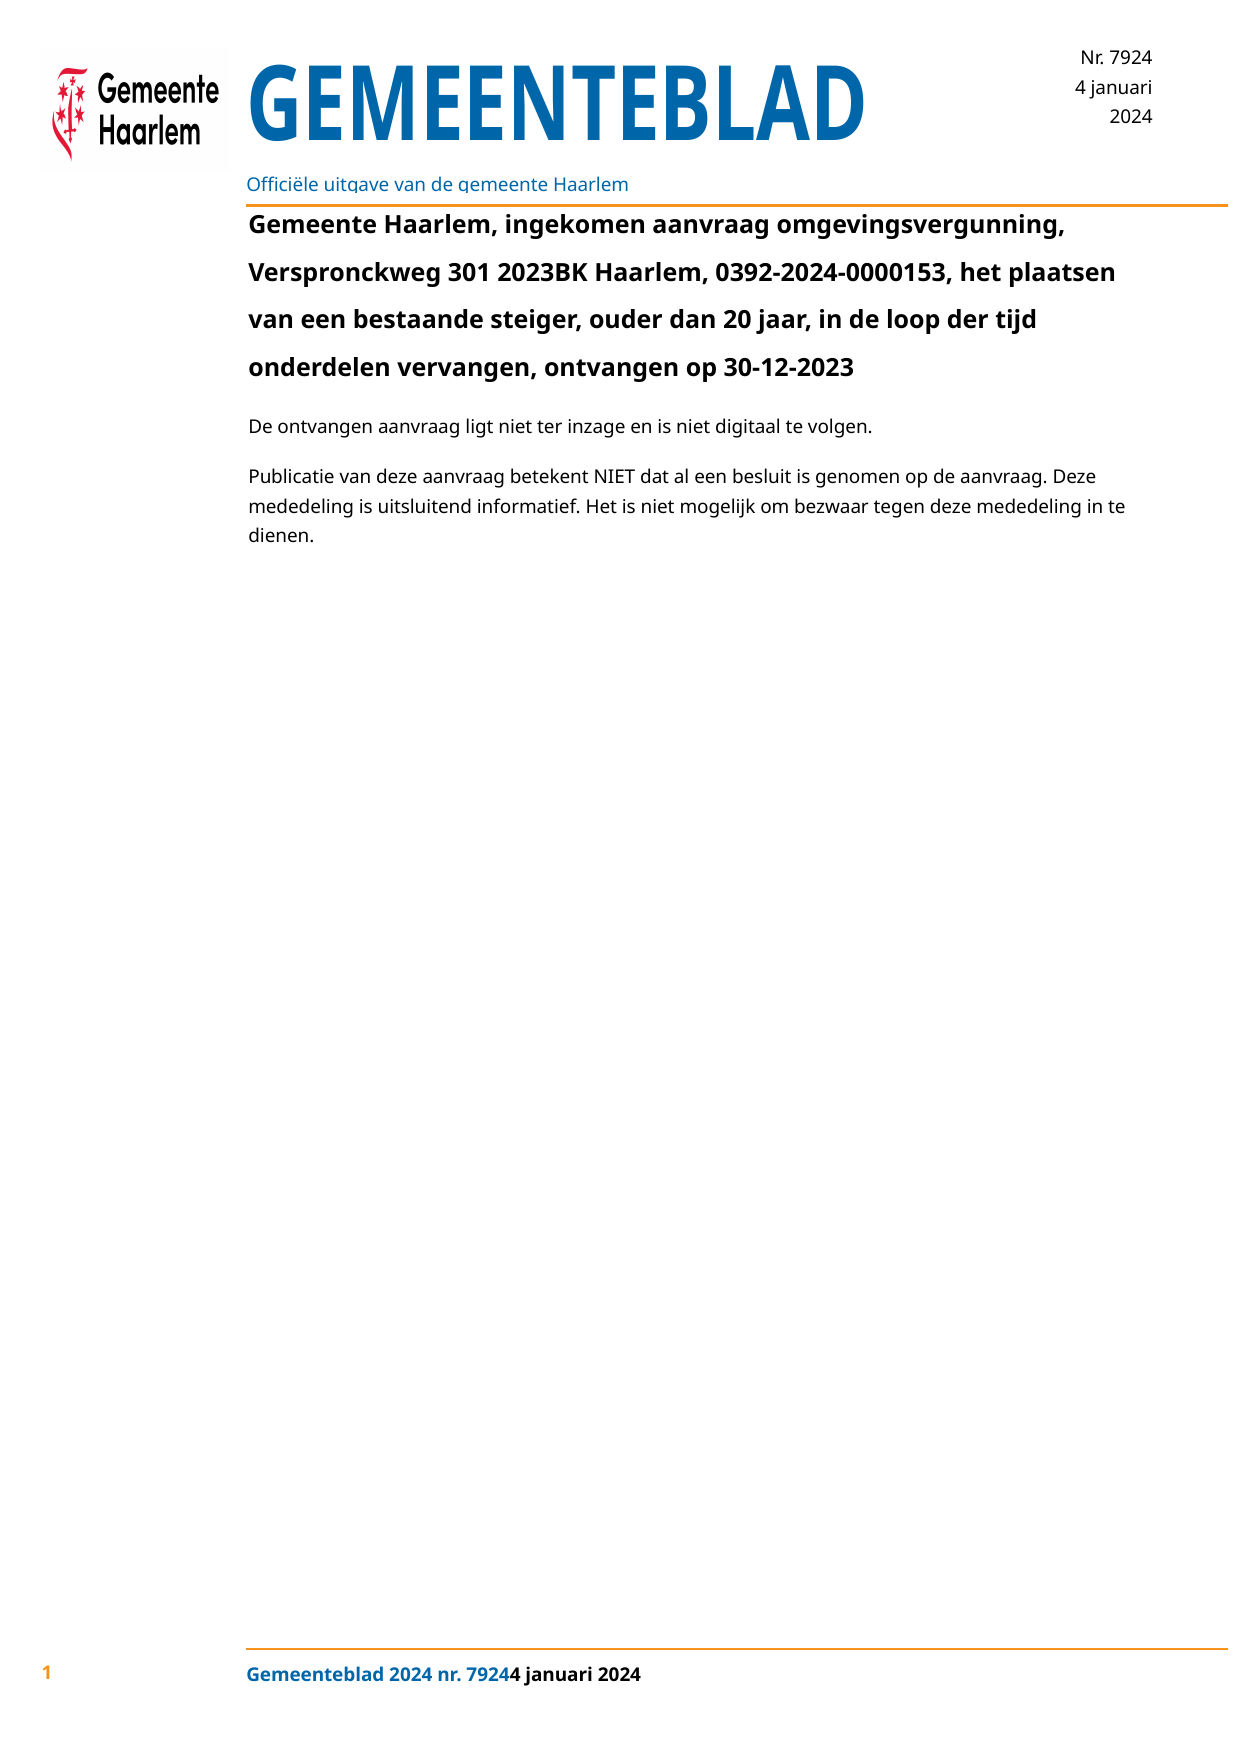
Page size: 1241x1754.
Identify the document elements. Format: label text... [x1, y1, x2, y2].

text Publicatie van deze aanvraag betekent NIET dat al een besluit is genomen op de aanvraag. Deze mededeling is uitsluitend informatief. Het is niet mogelijk om bezwaar tegen deze mededeling in te dienen. [248, 463, 1152, 548]
picture [41, 47, 231, 172]
text De ontvangen aanvraag ligt niet ter inzage en is niet digitaal te volgen. [248, 413, 1152, 439]
text Gemeente Haarlem, ingekomen aanvraag omgevingsvergunning, Verspronckweg 301 2023BK Haarlem, 0392-2024-0000153, het plaatsen van een bestaande steiger, ouder dan 20 jaar, in de loop der tijd onderdelen vervangen, ontvangen op 30-12-2023 [248, 207, 1152, 384]
